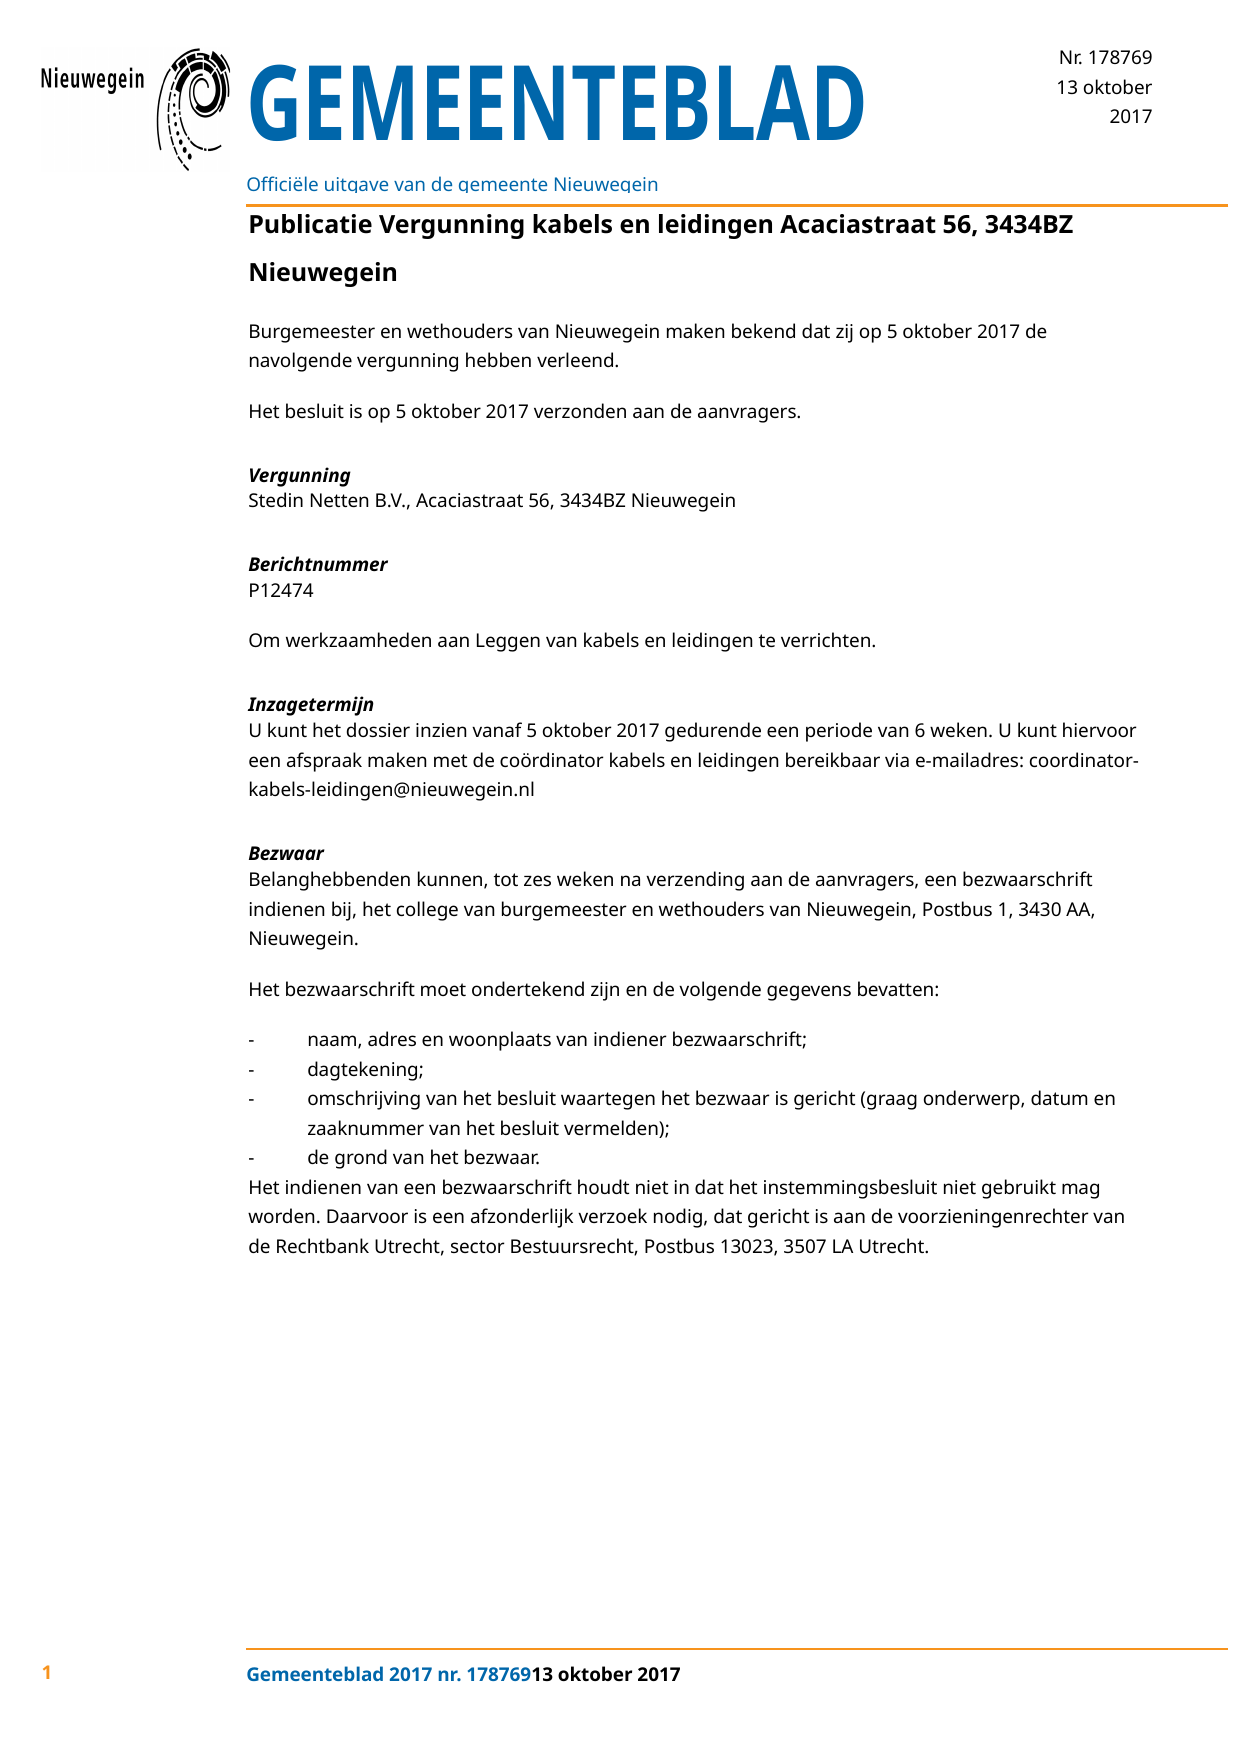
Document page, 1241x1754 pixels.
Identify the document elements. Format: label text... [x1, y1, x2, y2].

text Vergunning [248, 462, 1152, 488]
picture [41, 47, 231, 172]
text Om werkzaamheden aan Leggen van kabels en leidingen te verrichten. [248, 628, 1152, 653]
text Stedin Netten B.V., Acaciastraat 56, 3434BZ Nieuwegein [248, 488, 1152, 513]
text Inzagetermijn [248, 692, 1152, 717]
text Belanghebbenden kunnen, tot zes weken na verzending aan de aanvragers, een bezwaarschrift indienen bij, het college van burgemeester en wethouders van Nieuwegein, Postbus 1, 3430 AA, Nieuwegein. [248, 866, 1152, 951]
text Het besluit is op 5 oktober 2017 verzonden aan de aanvragers. [248, 398, 1152, 424]
text Het bezwaarschrift moet ondertekend zijn en de volgende gegevens bevatten: [248, 976, 1152, 1002]
list dagtekening; [248, 1056, 1152, 1082]
text U kunt het dossier inzien vanaf 5 oktober 2017 gedurende een periode van 6 weken. U kunt hiervoor een afspraak maken met de coördinator kabels en leidingen bereikbaar via e-mailadres: coordinator-kabels-leidingen@nieuwegein.nl [248, 717, 1152, 802]
text Publicatie Vergunning kabels en leidingen Acaciastraat 56, 3434BZ Nieuwegein [248, 207, 1152, 288]
list omschrijving van het besluit waartegen het bezwaar is gericht (graag onderwerp, datum en zaaknummer van het besluit vermelden); [248, 1085, 1152, 1141]
list de grond van het bezwaar. [248, 1144, 1152, 1170]
text Burgemeester en wethouders van Nieuwegein maken bekend dat zij op 5 oktober 2017 de navolgende vergunning hebben verleend. [248, 318, 1152, 373]
text Berichtnummer [248, 552, 1152, 577]
list naam, adres en woonplaats van indiener bezwaarschrift; [248, 1026, 1152, 1052]
text Het indienen van een bezwaarschrift houdt niet in dat het instemmingsbesluit niet gebruikt mag worden. Daarvoor is een afzonderlijk verzoek nodig, dat gericht is aan de voorzieningenrechter van de Rechtbank Utrecht, sector Bestuursrecht, Postbus 13023, 3507 LA Utrecht. [248, 1174, 1152, 1259]
text P12474 [248, 577, 1152, 603]
text Bezwaar [248, 841, 1152, 866]
